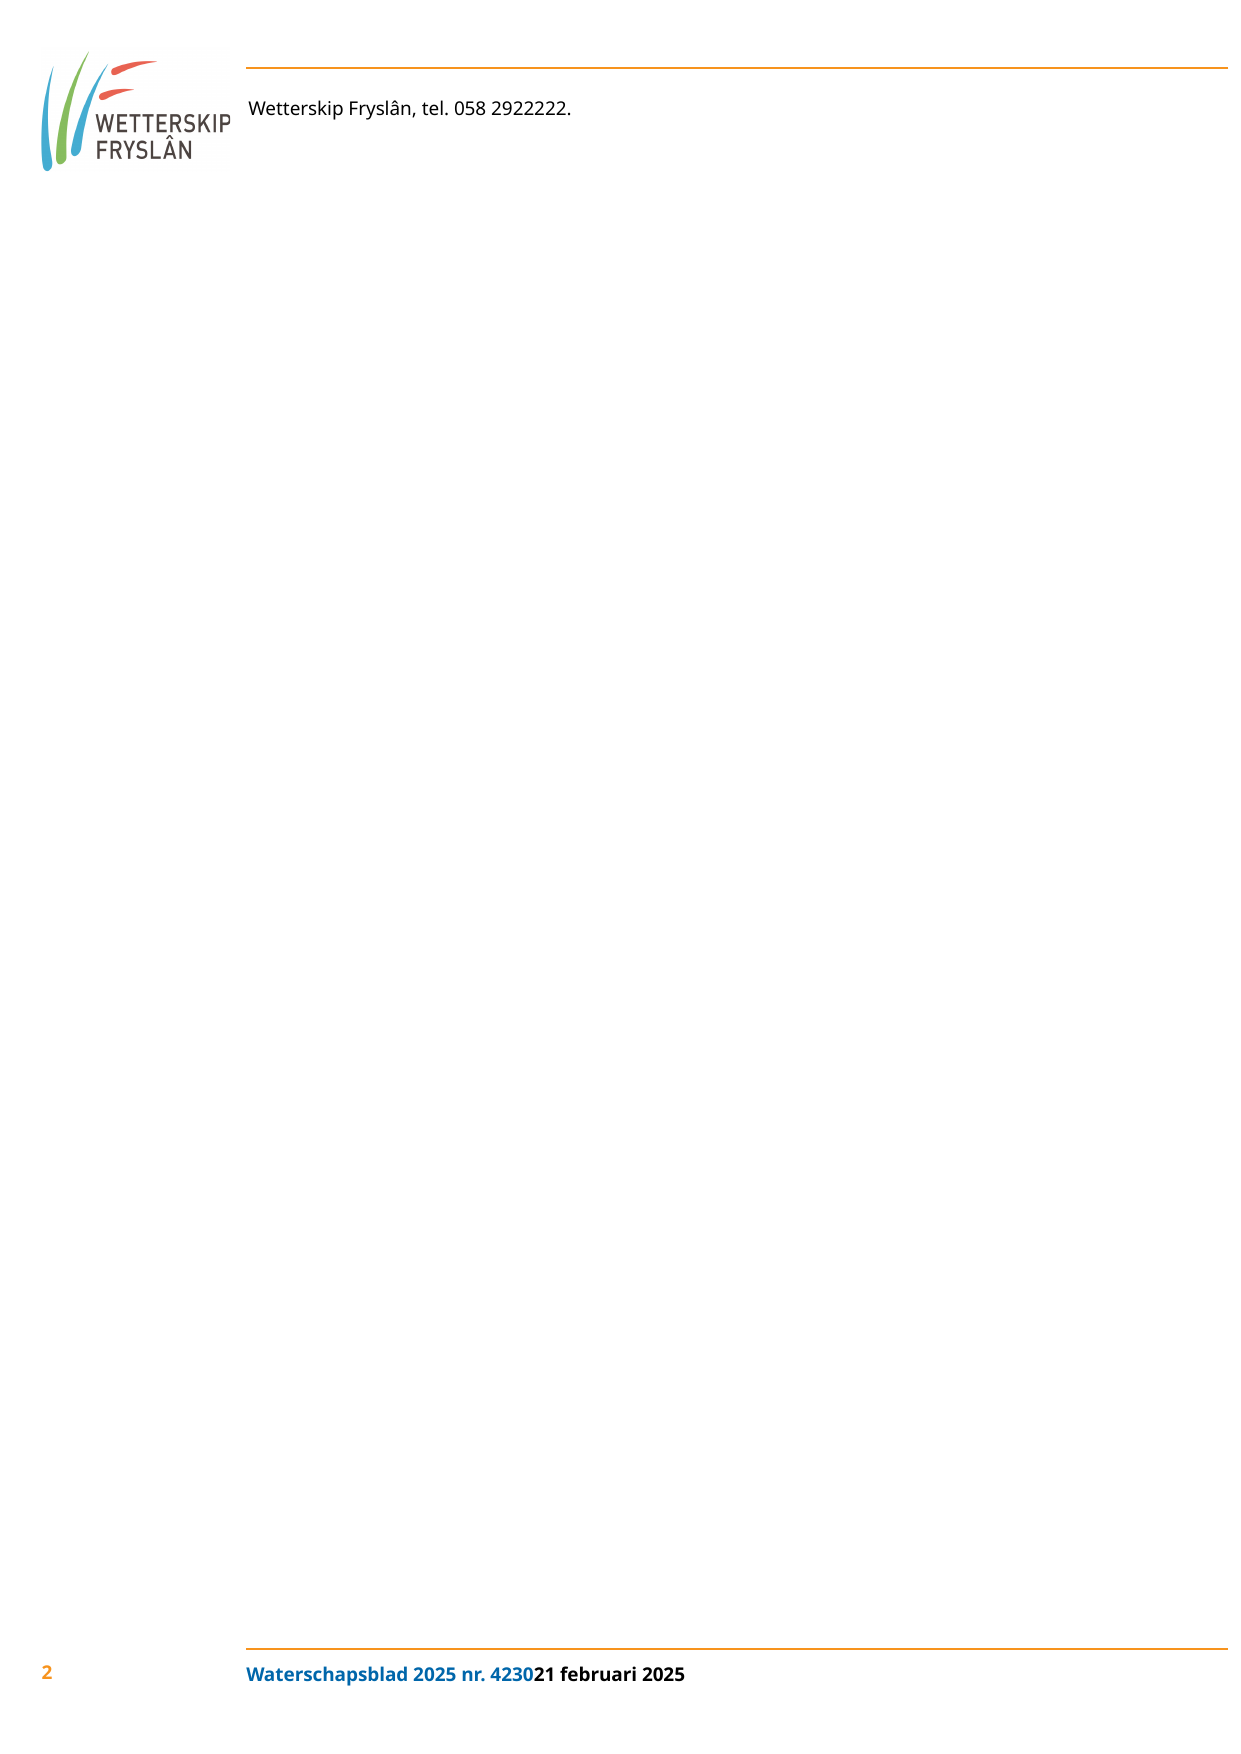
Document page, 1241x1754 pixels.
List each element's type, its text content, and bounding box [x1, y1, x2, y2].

text Wetterskip Fryslân, tel. 058 2922222. [248, 95, 1152, 121]
picture [41, 47, 231, 172]
